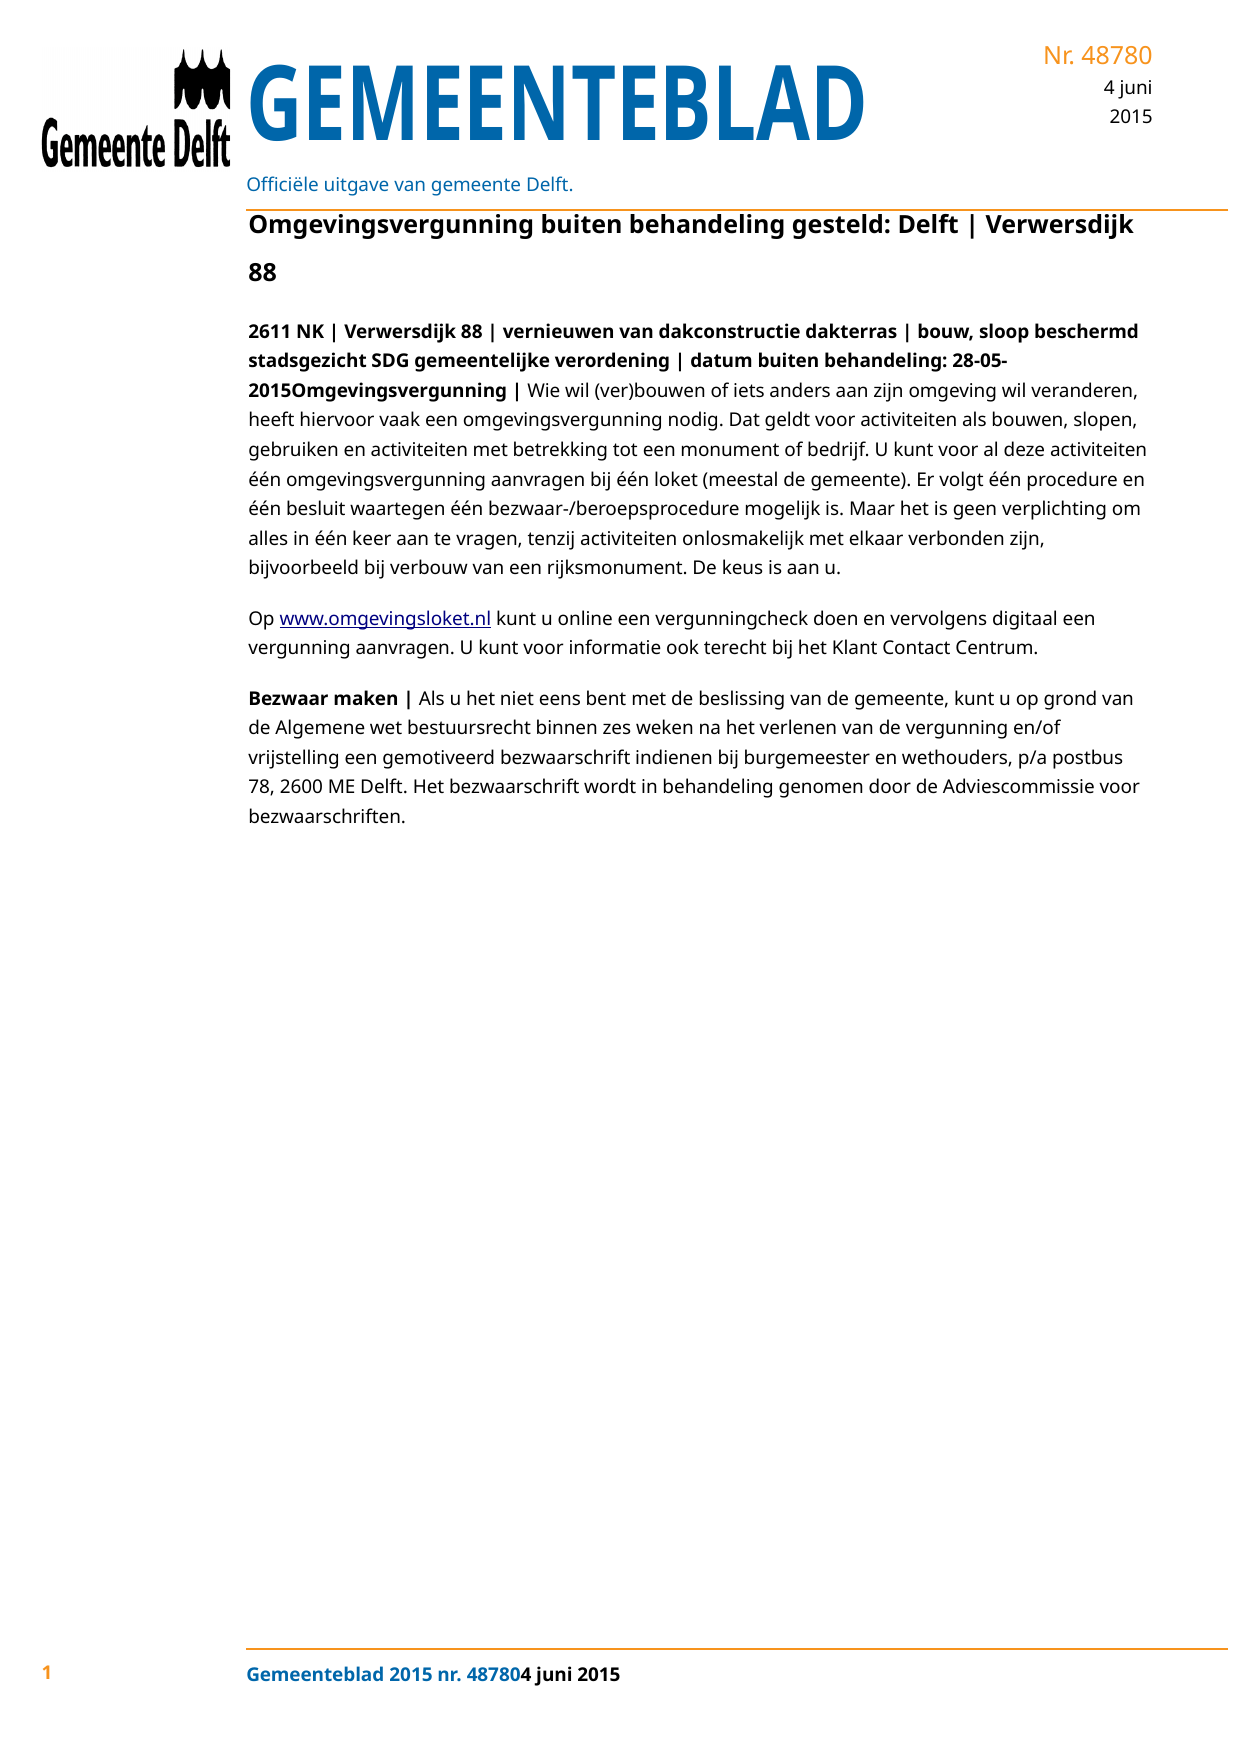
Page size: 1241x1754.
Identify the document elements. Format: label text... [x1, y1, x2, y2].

text Bezwaar maken | Als u het niet eens bent met de beslissing van de gemeente, kunt u op grond van de Algemene wet bestuursrecht binnen zes weken na het verlenen van de vergunning en/of vrijstelling een gemotiveerd bezwaarschrift indienen bij burgemeester en wethouders, p/a postbus 78, 2600 ME Delft. Het bezwaarschrift wordt in behandeling genomen door de Adviescommissie voor bezwaarschriften. [248, 685, 1152, 829]
text Omgevingsvergunning buiten behandeling gesteld: Delft | Verwersdijk 88 [248, 211, 1152, 288]
text Op www.omgevingsloket.nl kunt u online een vergunningcheck doen en vervolgens digitaal een vergunning aanvragen. U kunt voor informatie ook terecht bij het Klant Contact Centrum. [248, 605, 1152, 660]
picture [41, 47, 231, 172]
text 2611 NK | Verwersdijk 88 | vernieuwen van dakconstructie dakterras | bouw, sloop beschermd stadsgezicht SDG gemeentelijke verordening | datum buiten behandeling: 28-05-2015Omgevingsvergunning | Wie wil (ver)bouwen of iets anders aan zijn omgeving wil veranderen, heeft hiervoor vaak een omgevingsvergunning nodig. Dat geldt voor activiteiten als bouwen, slopen, gebruiken en activiteiten met betrekking tot een monument of bedrijf. U kunt voor al deze activiteiten één omgevingsvergunning aanvragen bij één loket (meestal de gemeente). Er volgt één procedure en één besluit waartegen één bezwaar-/beroepsprocedure mogelijk is. Maar het is geen verplichting om alles in één keer aan te vragen, tenzij activiteiten onlosmakelijk met elkaar verbonden zijn, bijvoorbeeld bij verbouw van een rijksmonument. De keus is aan u. [248, 318, 1152, 580]
